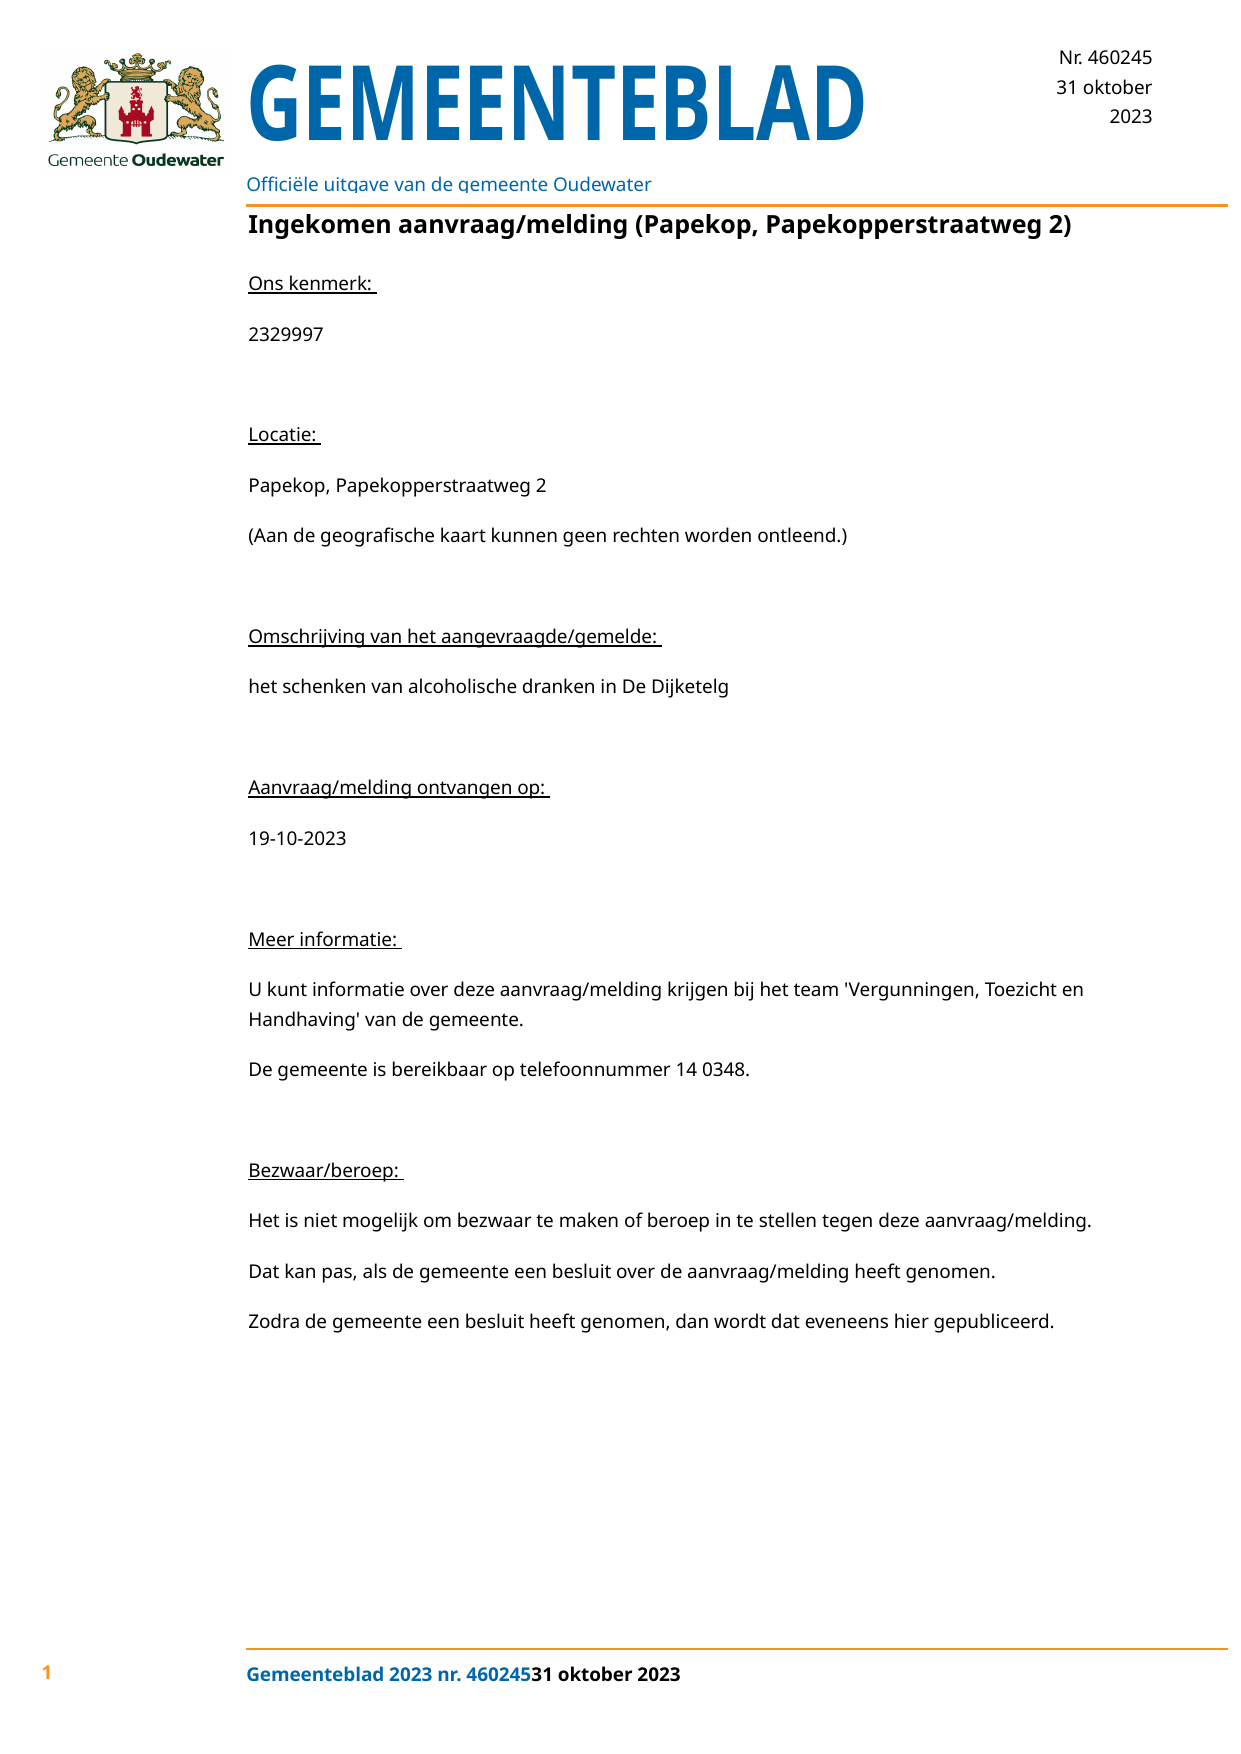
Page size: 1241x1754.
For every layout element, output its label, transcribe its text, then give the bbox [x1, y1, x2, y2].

text 19-10-2023 [248, 825, 1152, 851]
text Omschrijving van het aangevraagde/gemelde: [248, 623, 1152, 649]
text (Aan de geografische kaart kunnen geen rechten worden ontleend.) [248, 522, 1152, 548]
text Bezwaar/beroep: [248, 1157, 1152, 1183]
text Locatie: [248, 422, 1152, 447]
text Ingekomen aanvraag/melding (Papekop, Papekopperstraatweg 2) [248, 207, 1152, 241]
text Papekop, Papekopperstraatweg 2 [248, 472, 1152, 498]
picture [41, 47, 231, 172]
text Aanvraag/melding ontvangen op: [248, 774, 1152, 800]
text Zodra de gemeente een besluit heeft genomen, dan wordt dat eveneens hier gepubliceerd. [248, 1308, 1152, 1334]
text De gemeente is bereikbaar op telefoonnummer 14 0348. [248, 1056, 1152, 1082]
text Dat kan pas, als de gemeente een besluit over de aanvraag/melding heeft genomen. [248, 1258, 1152, 1283]
text Ons kenmerk: [248, 270, 1152, 296]
text Meer informatie: [248, 926, 1152, 951]
text 2329997 [248, 321, 1152, 346]
text U kunt informatie over deze aanvraag/melding krijgen bij het team 'Vergunningen, Toezicht en Handhaving' van de gemeente. [248, 976, 1152, 1031]
text het schenken van alcoholische dranken in De Dijketelg [248, 674, 1152, 699]
text Het is niet mogelijk om bezwaar te maken of beroep in te stellen tegen deze aanvraag/melding. [248, 1207, 1152, 1233]
